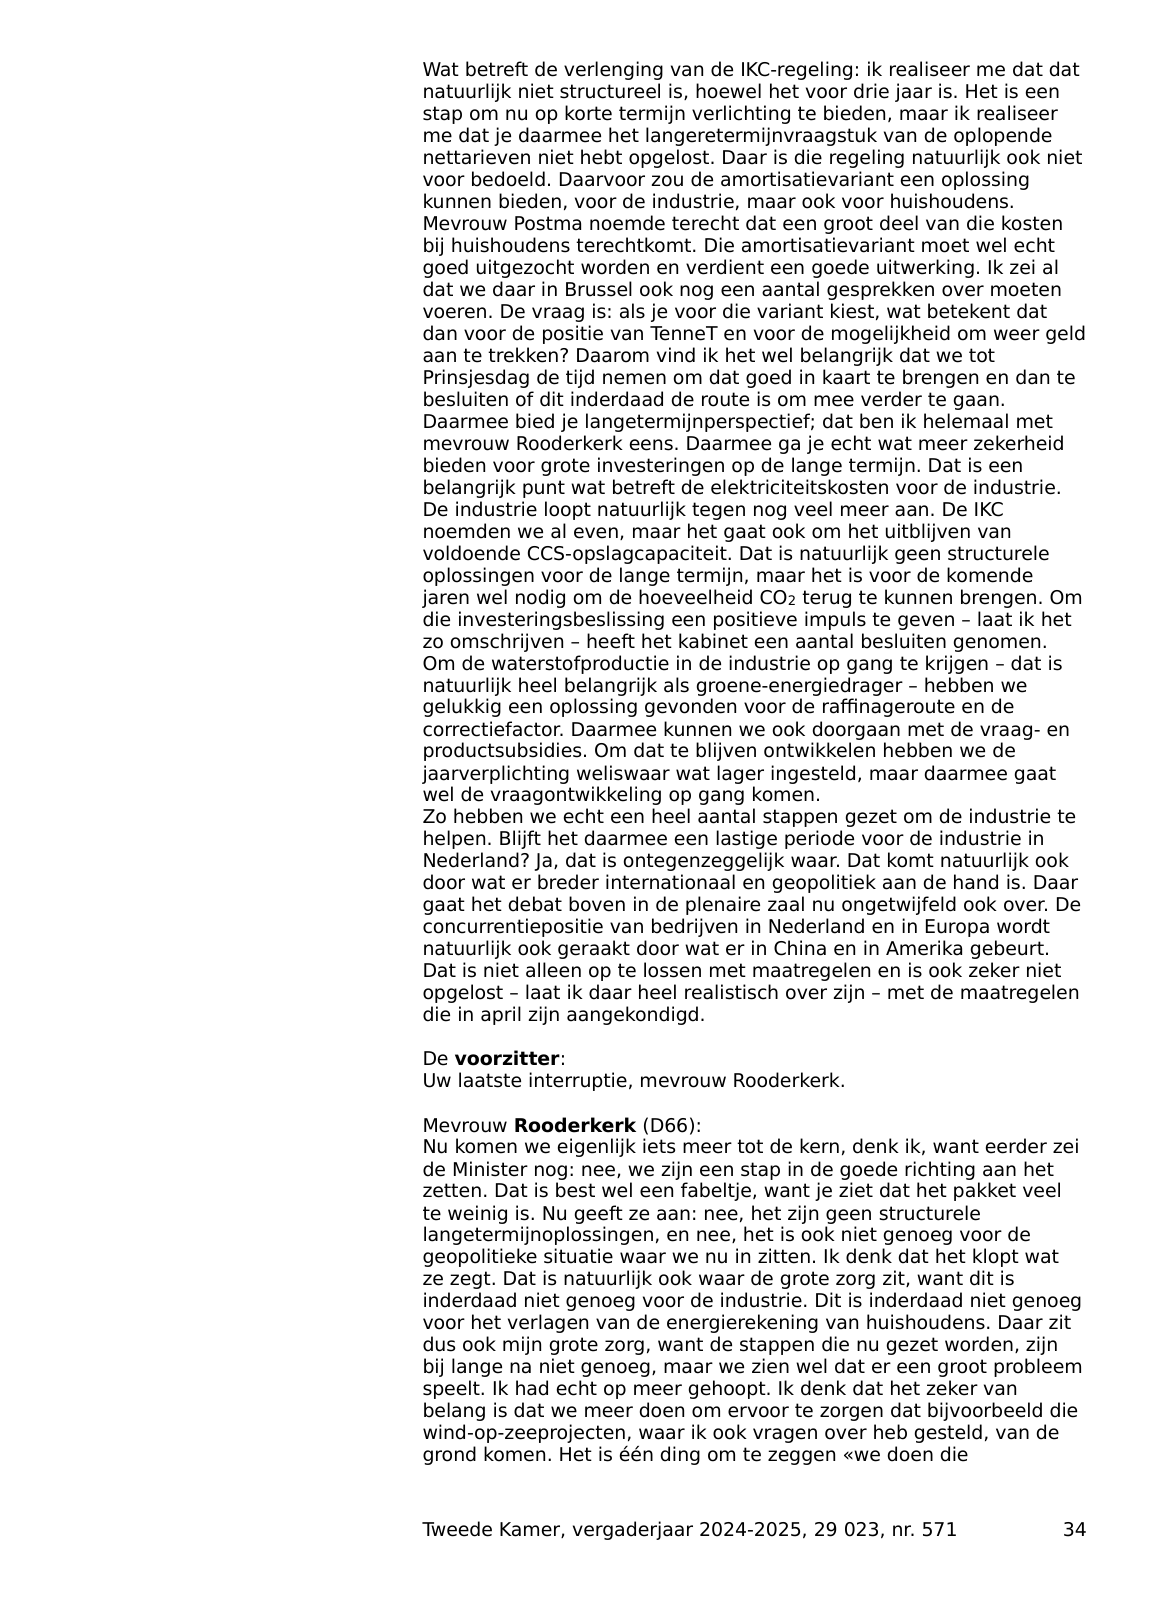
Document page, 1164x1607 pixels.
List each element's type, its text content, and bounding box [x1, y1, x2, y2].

text Zo hebben we echt een heel aantal stappen gezet om de industrie te helpen. Blijft het daarmee een lastige periode voor de industrie in Nederland? Ja, dat is ontegenzeggelijk waar. Dat komt natuurlijk ook door wat er breder internationaal en geopolitiek aan de hand is. Daar gaat het debat boven in de plenaire zaal nu ongetwijfeld ook over. De concurrentiepositie van bedrijven in Nederland en in Europa wordt natuurlijk ook geraakt door wat er in China en in Amerika gebeurt. Dat is niet alleen op te lossen met maatregelen en is ook zeker niet opgelost – laat ik daar heel realistisch over zijn – met de maatregelen die in april zijn aangekondigd. [422, 806, 1087, 1026]
text Nu komen we eigenlijk iets meer tot de kern, denk ik, want eerder zei de Minister nog: nee, we zijn een stap in de goede richting aan het zetten. Dat is best wel een fabeltje, want je ziet dat het pakket veel te weinig is. Nu geeft ze aan: nee, het zijn geen structurele langetermijnoplossingen, en nee, het is ook niet genoeg voor de geopolitieke situatie waar we nu in zitten. Ik denk dat het klopt wat ze zegt. Dat is natuurlijk ook waar de grote zorg zit, want dit is inderdaad niet genoeg voor de industrie. Dit is inderdaad niet genoeg voor het verlagen van de energierekening van huishoudens. Daar zit dus ook mijn grote zorg, want de stappen die nu gezet worden, zijn bij lange na niet genoeg, maar we zien wel dat er een groot probleem speelt. Ik had echt op meer gehoopt. Ik denk dat het zeker van belang is dat we meer doen om ervoor te zorgen dat bijvoorbeeld die wind-op-zeeprojecten, waar ik ook vragen over heb gesteld, van de grond komen. Het is één ding om te zeggen «we doen die [422, 1136, 1087, 1466]
text Uw laatste interruptie, mevrouw Rooderkerk. [422, 1070, 1087, 1092]
text De industrie loopt natuurlijk tegen nog veel meer aan. De IKC noemden we al even, maar het gaat ook om het uitblijven van voldoende CCS-opslagcapaciteit. Dat is natuurlijk geen structurele oplossingen voor de lange termijn, maar het is voor de komende jaren wel nodig om de hoeveelheid CO2 terug te kunnen brengen. Om die investeringsbeslissing een positieve impuls te geven – laat ik het zo omschrijven – heeft het kabinet een aantal besluiten genomen. Om de waterstofproductie in de industrie op gang te krijgen – dat is natuurlijk heel belangrijk als groene-energiedrager – hebben we gelukkig een oplossing gevonden voor de raffinageroute en de correctiefactor. Daarmee kunnen we ook doorgaan met de vraag- en productsubsidies. Om dat te blijven ontwikkelen hebben we de jaarverplichting weliswaar wat lager ingesteld, maar daarmee gaat wel de vraagontwikkeling op gang komen. [422, 499, 1087, 806]
text Mevrouw Rooderkerk (D66): [422, 1114, 1087, 1136]
text De voorzitter: [422, 1048, 1087, 1070]
text Wat betreft de verlenging van de IKC-regeling: ik realiseer me dat dat natuurlijk niet structureel is, hoewel het voor drie jaar is. Het is een stap om nu op korte termijn verlichting te bieden, maar ik realiseer me dat je daarmee het langeretermijnvraagstuk van de oplopende nettarieven niet hebt opgelost. Daar is die regeling natuurlijk ook niet voor bedoeld. Daarvoor zou de amortisatievariant een oplossing kunnen bieden, voor de industrie, maar ook voor huishoudens. Mevrouw Postma noemde terecht dat een groot deel van die kosten bij huishoudens terechtkomt. Die amortisatievariant moet wel echt goed uitgezocht worden en verdient een goede uitwerking. Ik zei al dat we daar in Brussel ook nog een aantal gesprekken over moeten voeren. De vraag is: als je voor die variant kiest, wat betekent dat dan voor de positie van TenneT en voor de mogelijkheid om weer geld aan te trekken? Daarom vind ik het wel belangrijk dat we tot Prinsjesdag de tijd nemen om dat goed in kaart te brengen en dan te besluiten of dit inderdaad de route is om mee verder te gaan. Daarmee bied je langetermijnperspectief; dat ben ik helemaal met mevrouw Rooderkerk eens. Daarmee ga je echt wat meer zekerheid bieden voor grote investeringen op de lange termijn. Dat is een belangrijk punt wat betreft de elektriciteitskosten voor de industrie. [422, 59, 1087, 499]
